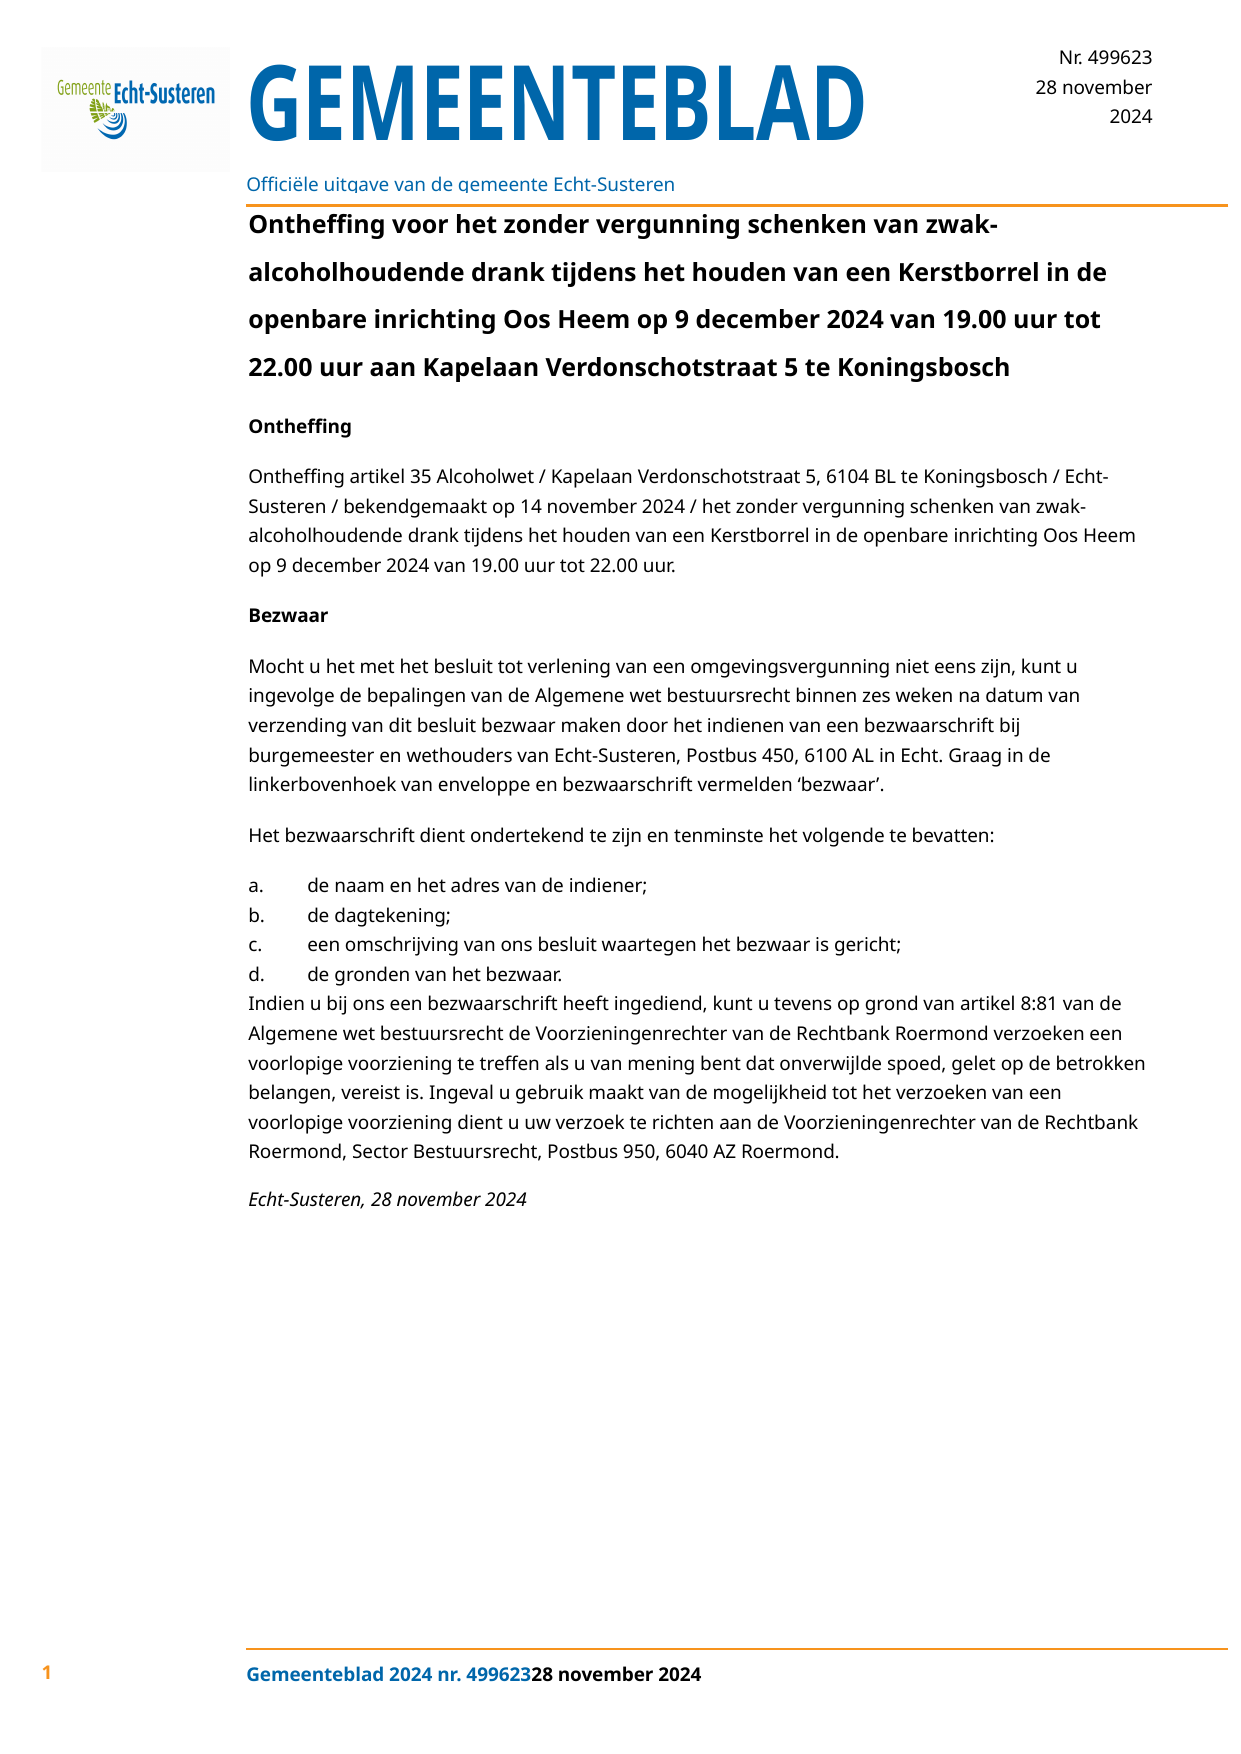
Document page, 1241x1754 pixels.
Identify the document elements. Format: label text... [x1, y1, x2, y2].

list een omschrijving van ons besluit waartegen het bezwaar is gericht; [248, 931, 1152, 957]
list de dagtekening; [248, 902, 1152, 928]
text Ontheffing voor het zonder vergunning schenken van zwak-alcoholhoudende drank tijdens het houden van een Kerstborrel in de openbare inrichting Oos Heem op 9 december 2024 van 19.00 uur tot 22.00 uur aan Kapelaan Verdonschotstraat 5 te Koningsbosch [248, 207, 1152, 384]
list de gronden van het bezwaar. [248, 961, 1152, 987]
text Ontheffing [248, 413, 1152, 439]
text Echt-Susteren, 28 november 2024 [248, 1186, 1152, 1212]
text Bezwaar [248, 603, 1152, 628]
list de naam en het adres van de indiener; [248, 872, 1152, 898]
text Mocht u het met het besluit tot verlening van een omgevingsvergunning niet eens zijn, kunt u ingevolge de bepalingen van de Algemene wet bestuursrecht binnen zes weken na datum van verzending van dit besluit bezwaar maken door het indienen van een bezwaarschrift bij burgemeester en wethouders van Echt-Susteren, Postbus 450, 6100 AL in Echt. Graag in de linkerbovenhoek van enveloppe en bezwaarschrift vermelden ‘bezwaar’. [248, 653, 1152, 797]
text Indien u bij ons een bezwaarschrift heeft ingediend, kunt u tevens op grond van artikel 8:81 van de Algemene wet bestuursrecht de Voorzieningenrechter van de Rechtbank Roermond verzoeken een voorlopige voorziening te treffen als u van mening bent dat onverwijlde spoed, gelet op de betrokken belangen, vereist is. Ingeval u gebruik maakt van de mogelijkheid tot het verzoeken van een voorlopige voorziening dient u uw verzoek te richten aan de Voorzieningenrechter van de Rechtbank Roermond, Sector Bestuursrecht, Postbus 950, 6040 AZ Roermond. [248, 991, 1152, 1164]
text Ontheffing artikel 35 Alcoholwet / Kapelaan Verdonschotstraat 5, 6104 BL te Koningsbosch / Echt-Susteren / bekendgemaakt op 14 november 2024 / het zonder vergunning schenken van zwak-alcoholhoudende drank tijdens het houden van een Kerstborrel in de openbare inrichting Oos Heem op 9 december 2024 van 19.00 uur tot 22.00 uur. [248, 463, 1152, 578]
picture [41, 47, 231, 172]
text Het bezwaarschrift dient ondertekend te zijn en tenminste het volgende te bevatten: [248, 822, 1152, 848]
